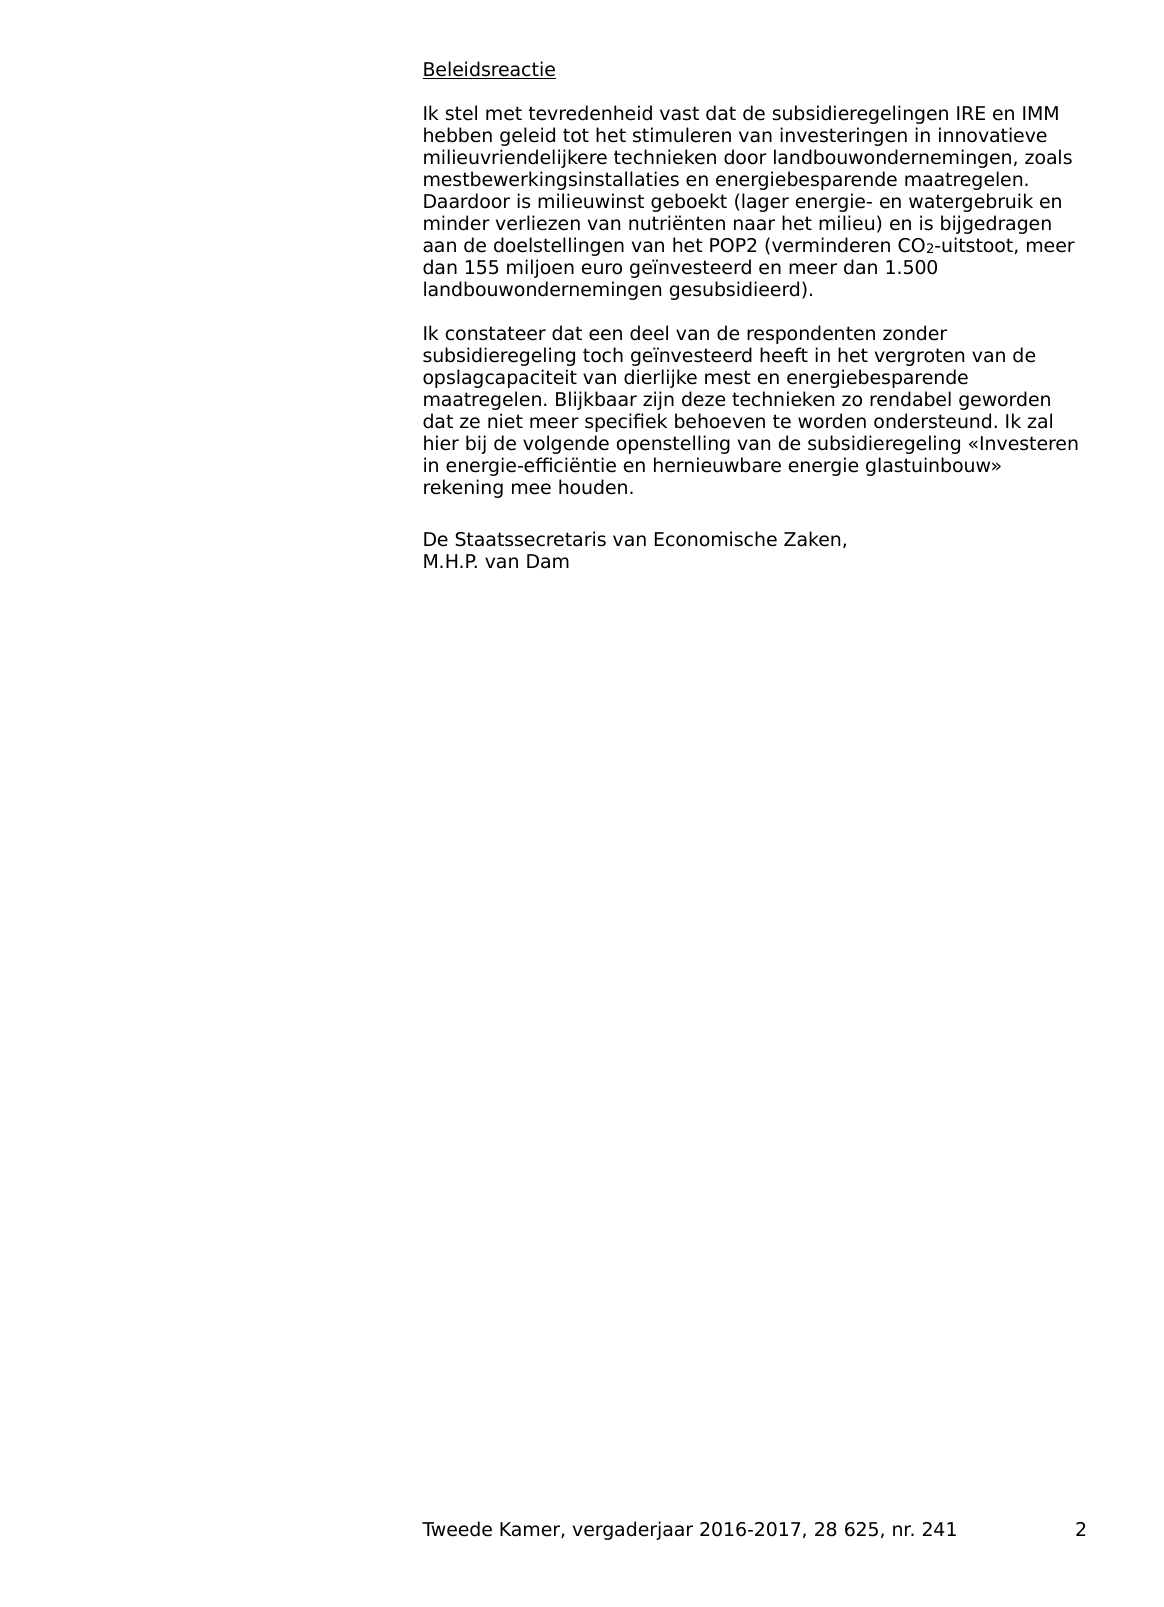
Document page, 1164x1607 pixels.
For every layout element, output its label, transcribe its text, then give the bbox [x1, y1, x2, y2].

text De Staatssecretaris van Economische Zaken, M.H.P. van Dam [422, 529, 1087, 573]
subtitle Beleidsreactie [422, 59, 1087, 81]
text Ik stel met tevredenheid vast dat de subsidieregelingen IRE en IMM hebben geleid tot het stimuleren van investeringen in innovatieve milieuvriendelijkere technieken door landbouwondernemingen, zoals mestbewerkingsinstallaties en energiebesparende maatregelen. Daardoor is milieuwinst geboekt (lager energie- en watergebruik en minder verliezen van nutriënten naar het milieu) en is bijgedragen aan de doelstellingen van het POP2 (verminderen CO2-uitstoot, meer dan 155 miljoen euro geïnvesteerd en meer dan 1.500 landbouwondernemingen gesubsidieerd). [422, 103, 1087, 301]
text Ik constateer dat een deel van de respondenten zonder subsidieregeling toch geïnvesteerd heeft in het vergroten van de opslagcapaciteit van dierlijke mest en energiebesparende maatregelen. Blijkbaar zijn deze technieken zo rendabel geworden dat ze niet meer specifiek behoeven te worden ondersteund. Ik zal hier bij de volgende openstelling van de subsidieregeling «Investeren in energie-efficiëntie en hernieuwbare energie glastuinbouw» rekening mee houden. [422, 323, 1087, 499]
